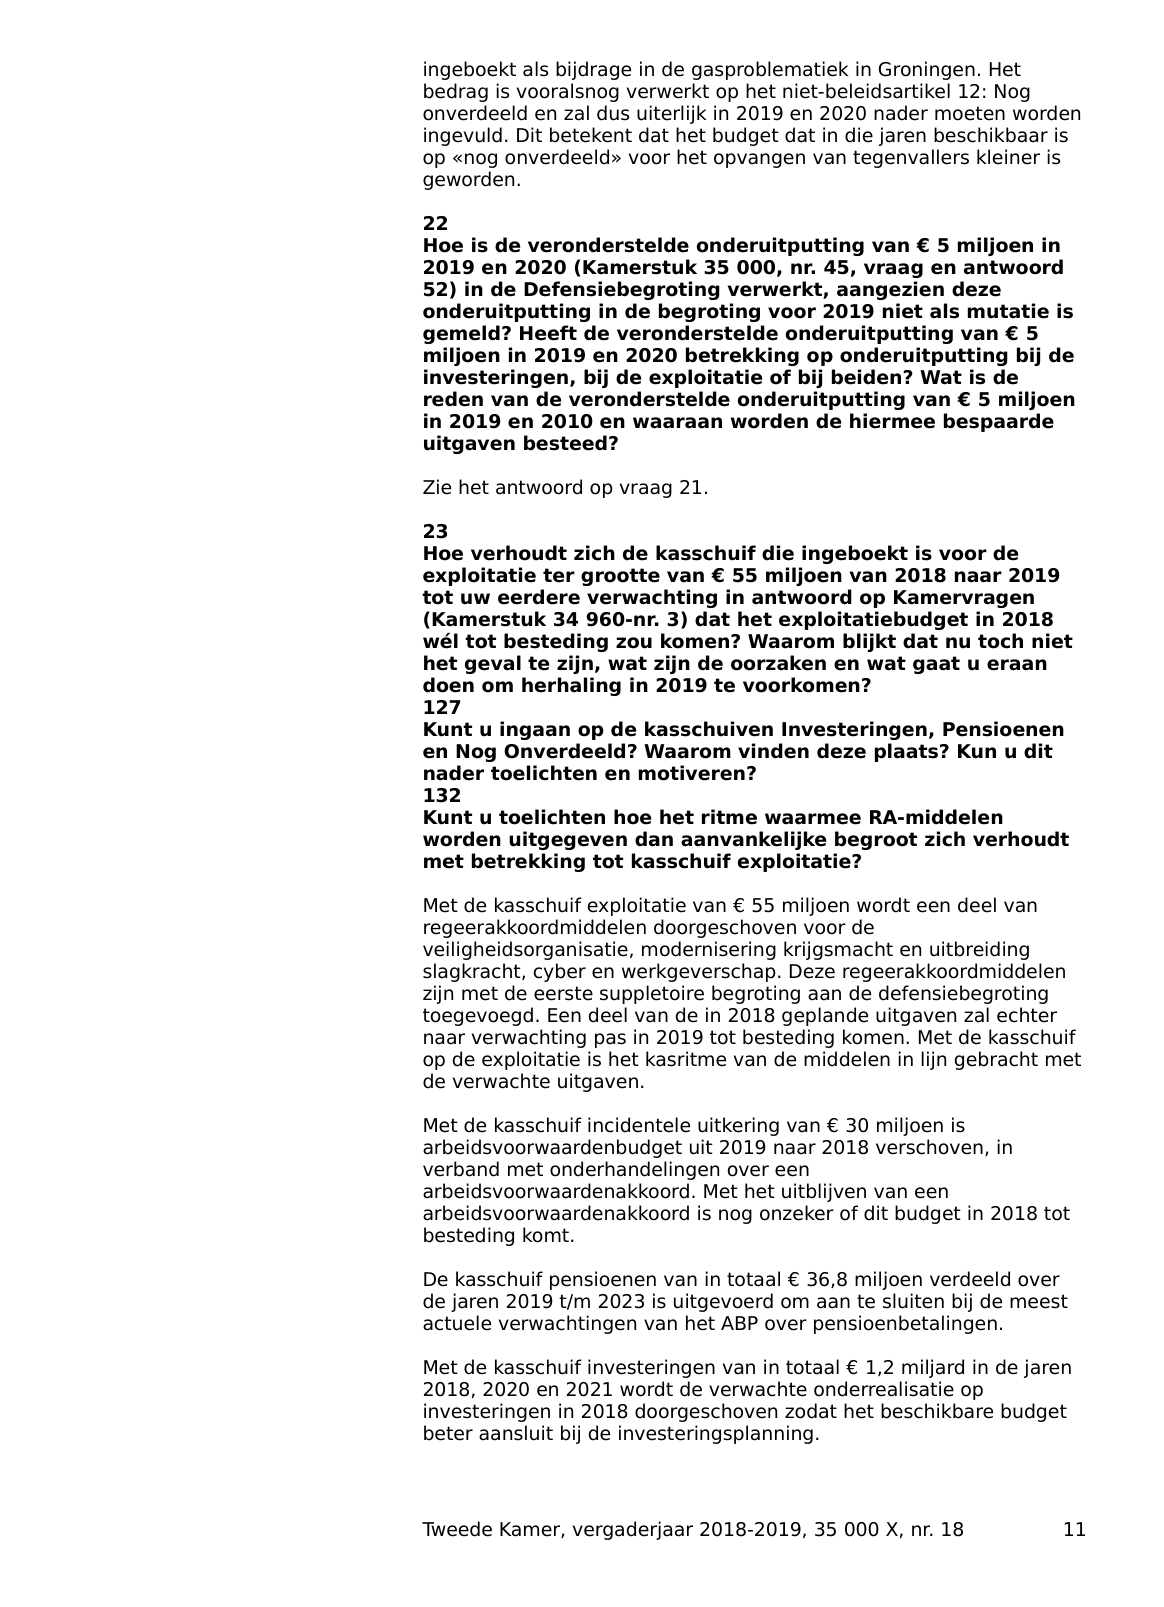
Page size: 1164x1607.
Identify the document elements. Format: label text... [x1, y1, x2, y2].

text 127 [422, 697, 1087, 719]
text De kasschuif pensioenen van in totaal € 36,8 miljoen verdeeld over de jaren 2019 t/m 2023 is uitgevoerd om aan te sluiten bij de meest actuele verwachtingen van het ABP over pensioenbetalingen. [422, 1269, 1087, 1335]
text Zie het antwoord op vraag 21. [422, 477, 1087, 499]
text Hoe is de veronderstelde onderuitputting van € 5 miljoen in 2019 en 2020 (Kamerstuk 35 000, nr. 45, vraag en antwoord 52) in de Defensiebegroting verwerkt, aangezien deze onderuitputting in de begroting voor 2019 niet als mutatie is gemeld? Heeft de veronderstelde onderuitputting van € 5 miljoen in 2019 en 2020 betrekking op onderuitputting bij de investeringen, bij de exploitatie of bij beiden? Wat is de reden van de veronderstelde onderuitputting van € 5 miljoen in 2019 en 2010 en waaraan worden de hiermee bespaarde uitgaven besteed? [422, 235, 1087, 455]
text Kunt u ingaan op de kasschuiven Investeringen, Pensioenen en Nog Onverdeeld? Waarom vinden deze plaats? Kun u dit nader toelichten en motiveren? [422, 719, 1087, 785]
text Hoe verhoudt zich de kasschuif die ingeboekt is voor de exploitatie ter grootte van € 55 miljoen van 2018 naar 2019 tot uw eerdere verwachting in antwoord op Kamervragen (Kamerstuk 34 960-nr. 3) dat het exploitatiebudget in 2018 wél tot besteding zou komen? Waarom blijkt dat nu toch niet het geval te zijn, wat zijn de oorzaken en wat gaat u eraan doen om herhaling in 2019 te voorkomen? [422, 543, 1087, 697]
text ingeboekt als bijdrage in de gasproblematiek in Groningen. Het bedrag is vooralsnog verwerkt op het niet-beleidsartikel 12: Nog onverdeeld en zal dus uiterlijk in 2019 en 2020 nader moeten worden ingevuld. Dit betekent dat het budget dat in die jaren beschikbaar is op «nog onverdeeld» voor het opvangen van tegenvallers kleiner is geworden. [422, 59, 1087, 191]
text Met de kasschuif exploitatie van € 55 miljoen wordt een deel van regeerakkoordmiddelen doorgeschoven voor de veiligheidsorganisatie, modernisering krijgsmacht en uitbreiding slagkracht, cyber en werkgeverschap. Deze regeerakkoordmiddelen zijn met de eerste suppletoire begroting aan de defensiebegroting toegevoegd. Een deel van de in 2018 geplande uitgaven zal echter naar verwachting pas in 2019 tot besteding komen. Met de kasschuif op de exploitatie is het kasritme van de middelen in lijn gebracht met de verwachte uitgaven. [422, 895, 1087, 1093]
text Met de kasschuif investeringen van in totaal € 1,2 miljard in de jaren 2018, 2020 en 2021 wordt de verwachte onderrealisatie op investeringen in 2018 doorgeschoven zodat het beschikbare budget beter aansluit bij de investeringsplanning. [422, 1357, 1087, 1445]
text 22 [422, 213, 1087, 235]
text Kunt u toelichten hoe het ritme waarmee RA-middelen worden uitgegeven dan aanvankelijke begroot zich verhoudt met betrekking tot kasschuif exploitatie? [422, 807, 1087, 873]
text 132 [422, 785, 1087, 807]
text 23 [422, 521, 1087, 543]
text Met de kasschuif incidentele uitkering van € 30 miljoen is arbeidsvoorwaardenbudget uit 2019 naar 2018 verschoven, in verband met onderhandelingen over een arbeidsvoorwaardenakkoord. Met het uitblijven van een arbeidsvoorwaardenakkoord is nog onzeker of dit budget in 2018 tot besteding komt. [422, 1115, 1087, 1247]
